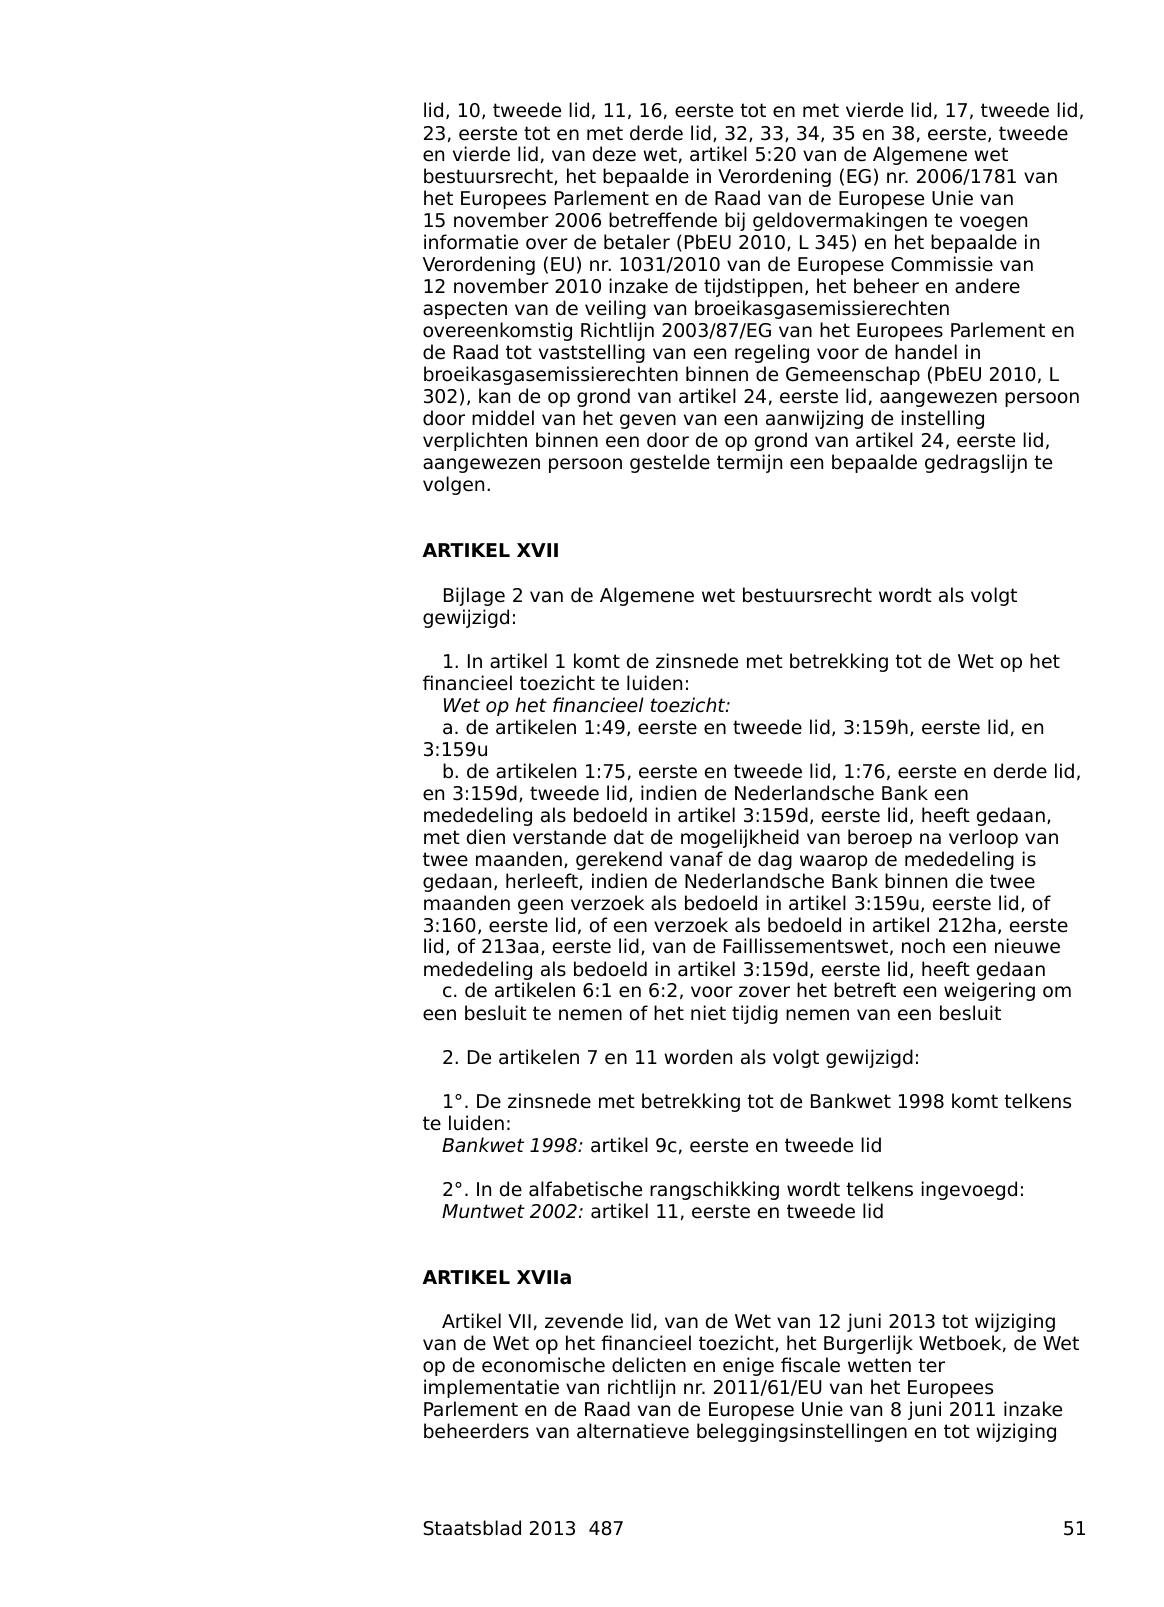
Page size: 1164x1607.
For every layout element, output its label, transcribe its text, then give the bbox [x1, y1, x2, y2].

text Bankwet 1998: artikel 9c, eerste en tweede lid [422, 1135, 1087, 1157]
text b. de artikelen 1:75, eerste en tweede lid, 1:76, eerste en derde lid, en 3:159d, tweede lid, indien de Nederlandsche Bank een mededeling als bedoeld in artikel 3:159d, eerste lid, heeft gedaan, met dien verstande dat de mogelijkheid van beroep na verloop van twee maanden, gerekend vanaf de dag waarop de mededeling is gedaan, herleeft, indien de Nederlandsche Bank binnen die twee maanden geen verzoek als bedoeld in artikel 3:159u, eerste lid, of 3:160, eerste lid, of een verzoek als bedoeld in artikel 212ha, eerste lid, of 213aa, eerste lid, van de Faillissementswet, noch een nieuwe mededeling als bedoeld in artikel 3:159d, eerste lid, heeft gedaan [422, 761, 1087, 980]
text 2. De artikelen 7 en 11 worden als volgt gewijzigd: [422, 1047, 1087, 1068]
text 2°. In de alfabetische rangschikking wordt telkens ingevoegd: [422, 1179, 1087, 1201]
text 1°. De zinsnede met betrekking tot de Bankwet 1998 komt telkens te luiden: [422, 1091, 1087, 1135]
text c. de artikelen 6:1 en 6:2, voor zover het betreft een weigering om een besluit te nemen of het niet tijdig nemen van een besluit [422, 980, 1087, 1024]
text lid, 10, tweede lid, 11, 16, eerste tot en met vierde lid, 17, tweede lid, 23, eerste tot en met derde lid, 32, 33, 34, 35 en 38, eerste, tweede en vierde lid, van deze wet, artikel 5:20 van de Algemene wet bestuursrecht, het bepaalde in Verordening (EG) nr. 2006/1781 van het Europees Parlement en de Raad van de Europese Unie van 15 november 2006 betreffende bij geldovermakingen te voegen informatie over de betaler (PbEU 2010, L 345) en het bepaalde in Verordening (EU) nr. 1031/2010 van de Europese Commissie van 12 november 2010 inzake de tijdstippen, het beheer en andere aspecten van de veiling van broeikasgasemissierechten overeenkomstig Richtlijn 2003/87/EG van het Europees Parlement en de Raad tot vaststelling van een regeling voor de handel in broeikasgasemissierechten binnen de Gemeenschap (PbEU 2010, L 302), kan de op grond van artikel 24, eerste lid, aangewezen persoon door middel van het geven van een aanwijzing de instelling verplichten binnen een door de op grond van artikel 24, eerste lid, aangewezen persoon gestelde termijn een bepaalde gedragslijn te volgen. [422, 100, 1087, 496]
text Artikel VII, zevende lid, van de Wet van 12 juni 2013 tot wijziging van de Wet op het financieel toezicht, het Burgerlijk Wetboek, de Wet op de economische delicten en enige fiscale wetten ter implementatie van richtlijn nr. 2011/61/EU van het Europees Parlement en de Raad van de Europese Unie van 8 juni 2011 inzake beheerders van alternatieve beleggingsinstellingen en tot wijziging [422, 1311, 1087, 1443]
text Muntwet 2002: artikel 11, eerste en tweede lid [422, 1201, 1087, 1223]
text a. de artikelen 1:49, eerste en tweede lid, 3:159h, eerste lid, en 3:159u [422, 717, 1087, 761]
text 1. In artikel 1 komt de zinsnede met betrekking tot de Wet op het financieel toezicht te luiden: [422, 651, 1087, 695]
subtitle ARTIKEL XVII [422, 540, 1087, 562]
subtitle ARTIKEL XVIIa [422, 1267, 1087, 1289]
text Wet op het financieel toezicht: [422, 695, 1087, 717]
text Bijlage 2 van de Algemene wet bestuursrecht wordt als volgt gewijzigd: [422, 584, 1087, 628]
